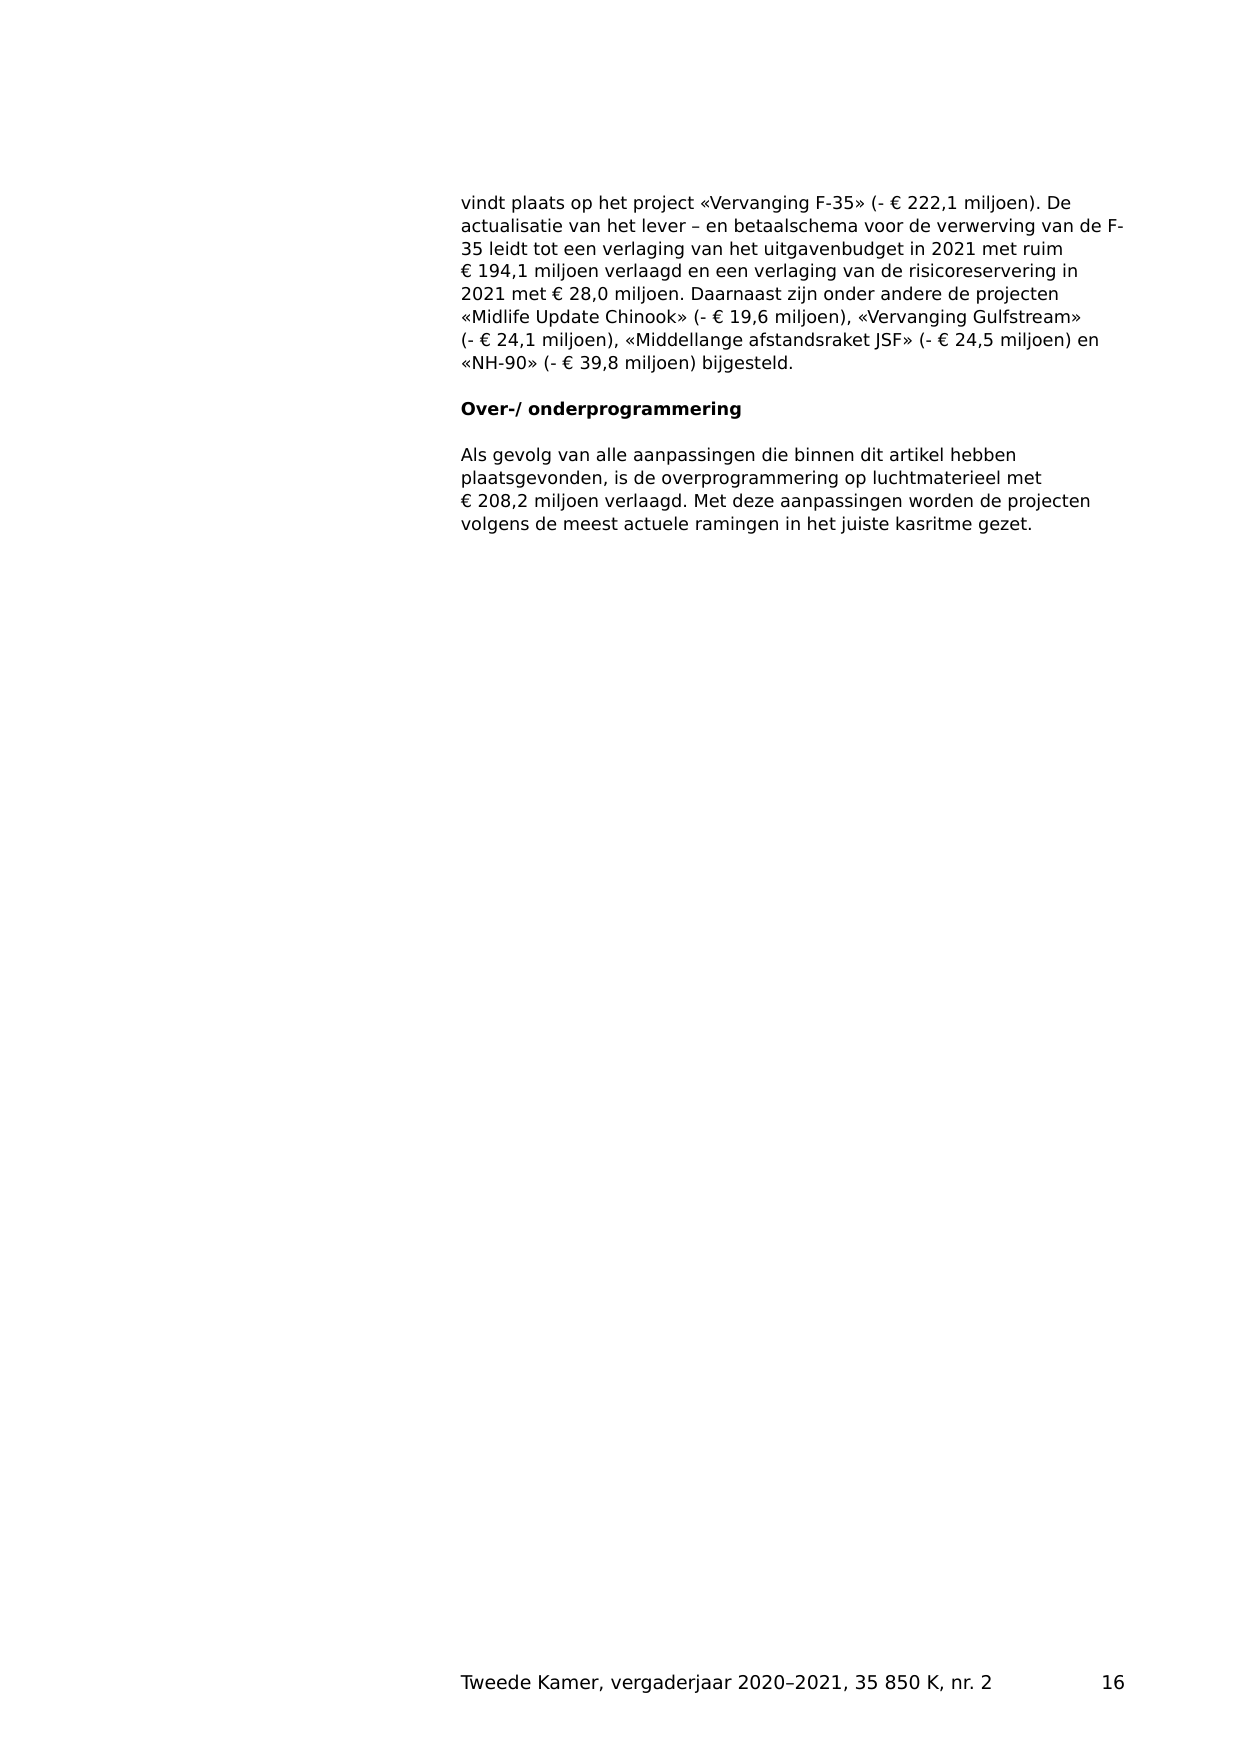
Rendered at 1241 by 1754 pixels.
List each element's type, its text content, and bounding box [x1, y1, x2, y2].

text vindt plaats op het project «Vervanging F-35» (- € 222,1 miljoen). De actualisatie van het lever – en betaalschema voor de verwerving van de F-35 leidt tot een verlaging van het uitgavenbudget in 2021 met ruim € 194,1 miljoen verlaagd en een verlaging van de risicoreservering in 2021 met € 28,0 miljoen. Daarnaast zijn onder andere de projecten «Midlife Update Chinook» (- € 19,6 miljoen), «Vervanging Gulfstream» (- € 24,1 miljoen), «Middellange afstandsraket JSF» (- € 24,5 miljoen) en «NH-90» (- € 39,8 miljoen) bijgesteld. [461, 191, 1125, 374]
text Over-/ onderprogrammering [461, 397, 1125, 420]
text Als gevolg van alle aanpassingen die binnen dit artikel hebben plaatsgevonden, is de overprogrammering op luchtmaterieel met € 208,2 miljoen verlaagd. Met deze aanpassingen worden de projecten volgens de meest actuele ramingen in het juiste kasritme gezet. [461, 443, 1125, 534]
